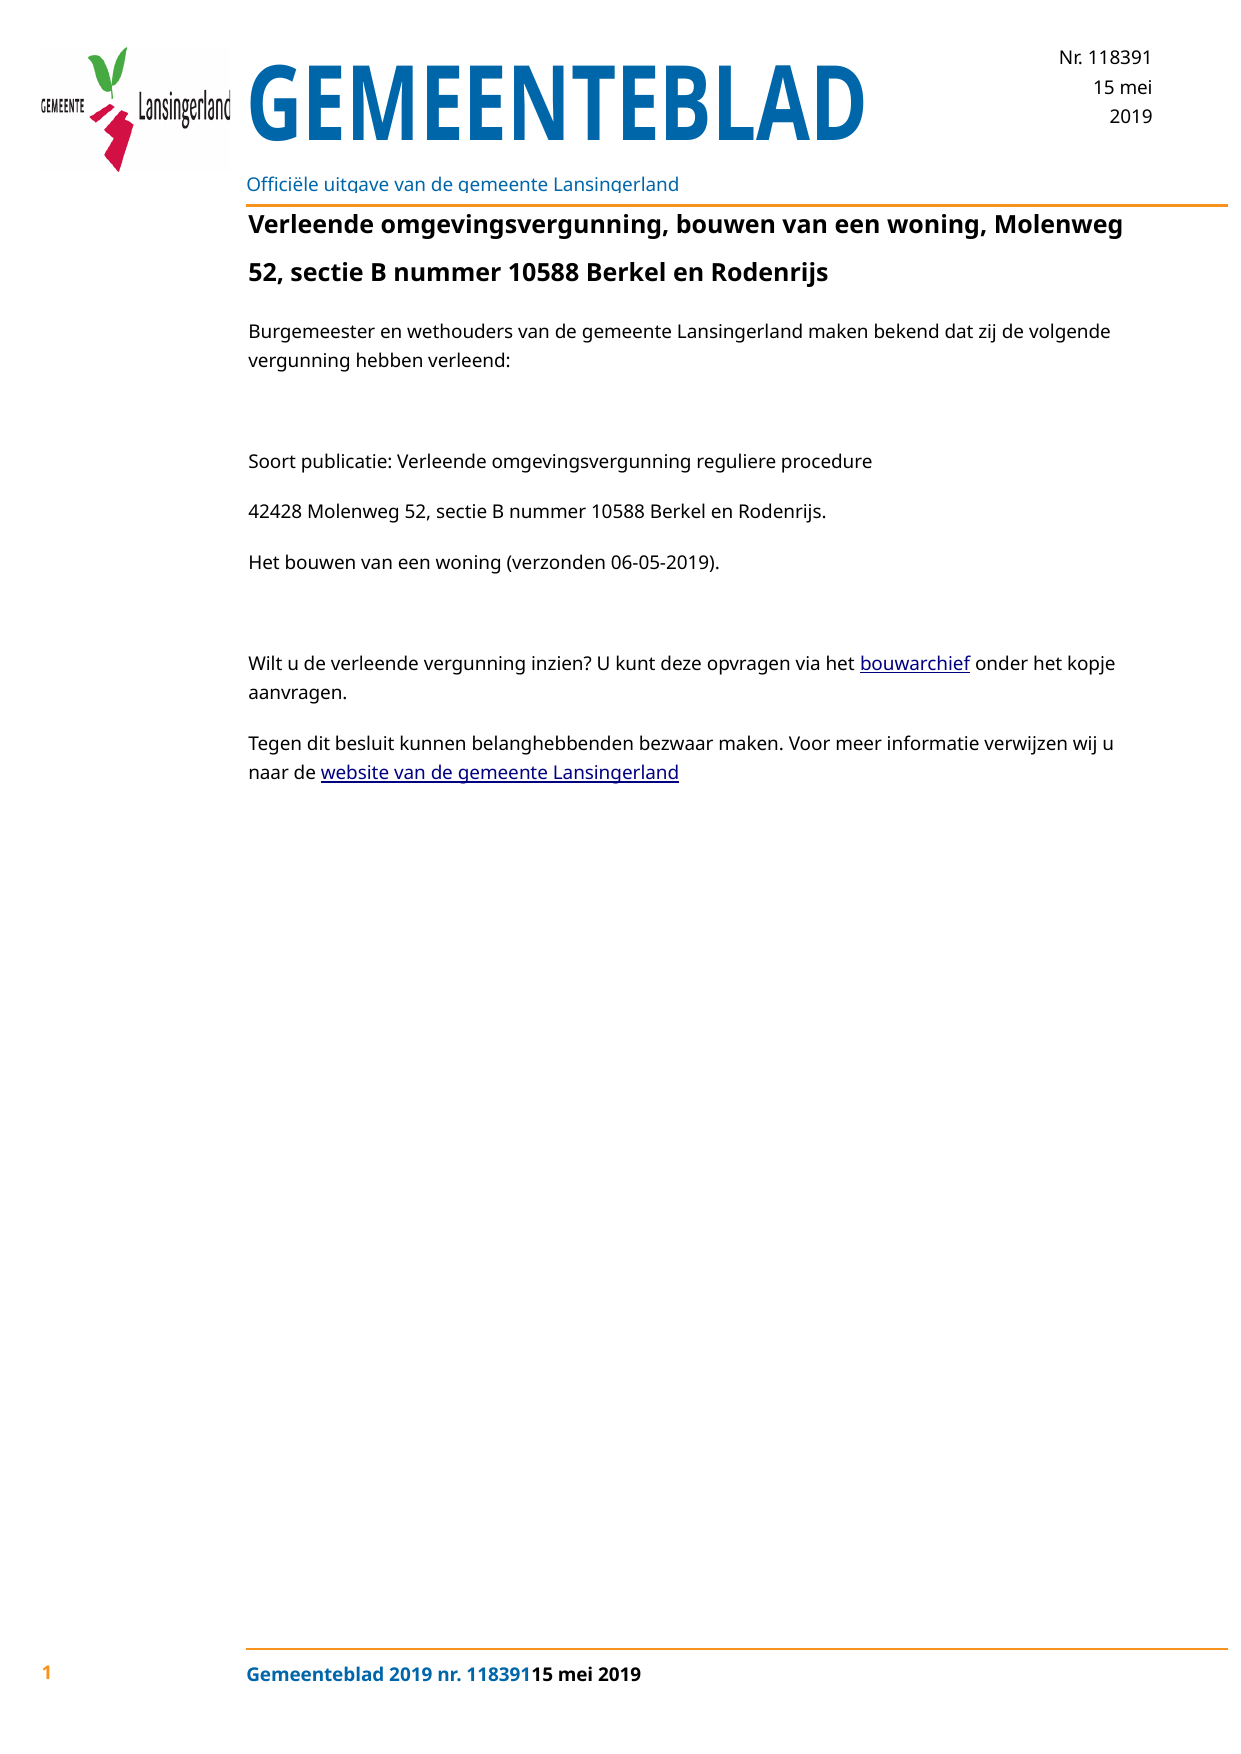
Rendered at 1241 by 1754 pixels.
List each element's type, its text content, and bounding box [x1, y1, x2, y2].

text Burgemeester en wethouders van de gemeente Lansingerland maken bekend dat zij de volgende vergunning hebben verleend: [248, 318, 1152, 373]
text Tegen dit besluit kunnen belanghebbenden bezwaar maken. Voor meer informatie verwijzen wij u naar de website van de gemeente Lansingerland [248, 730, 1152, 785]
text Wilt u de verleende vergunning inzien? U kunt deze opvragen via het bouwarchief onder het kopje aanvragen. [248, 650, 1152, 705]
text Verleende omgevingsvergunning, bouwen van een woning, Molenweg 52, sectie B nummer 10588 Berkel en Rodenrijs [248, 207, 1152, 288]
text Het bouwen van een woning (verzonden 06-05-2019). [248, 549, 1152, 575]
text 42428 Molenweg 52, sectie B nummer 10588 Berkel en Rodenrijs. [248, 499, 1152, 524]
picture [41, 47, 231, 172]
text Soort publicatie: Verleende omgevingsvergunning reguliere procedure [248, 448, 1152, 474]
